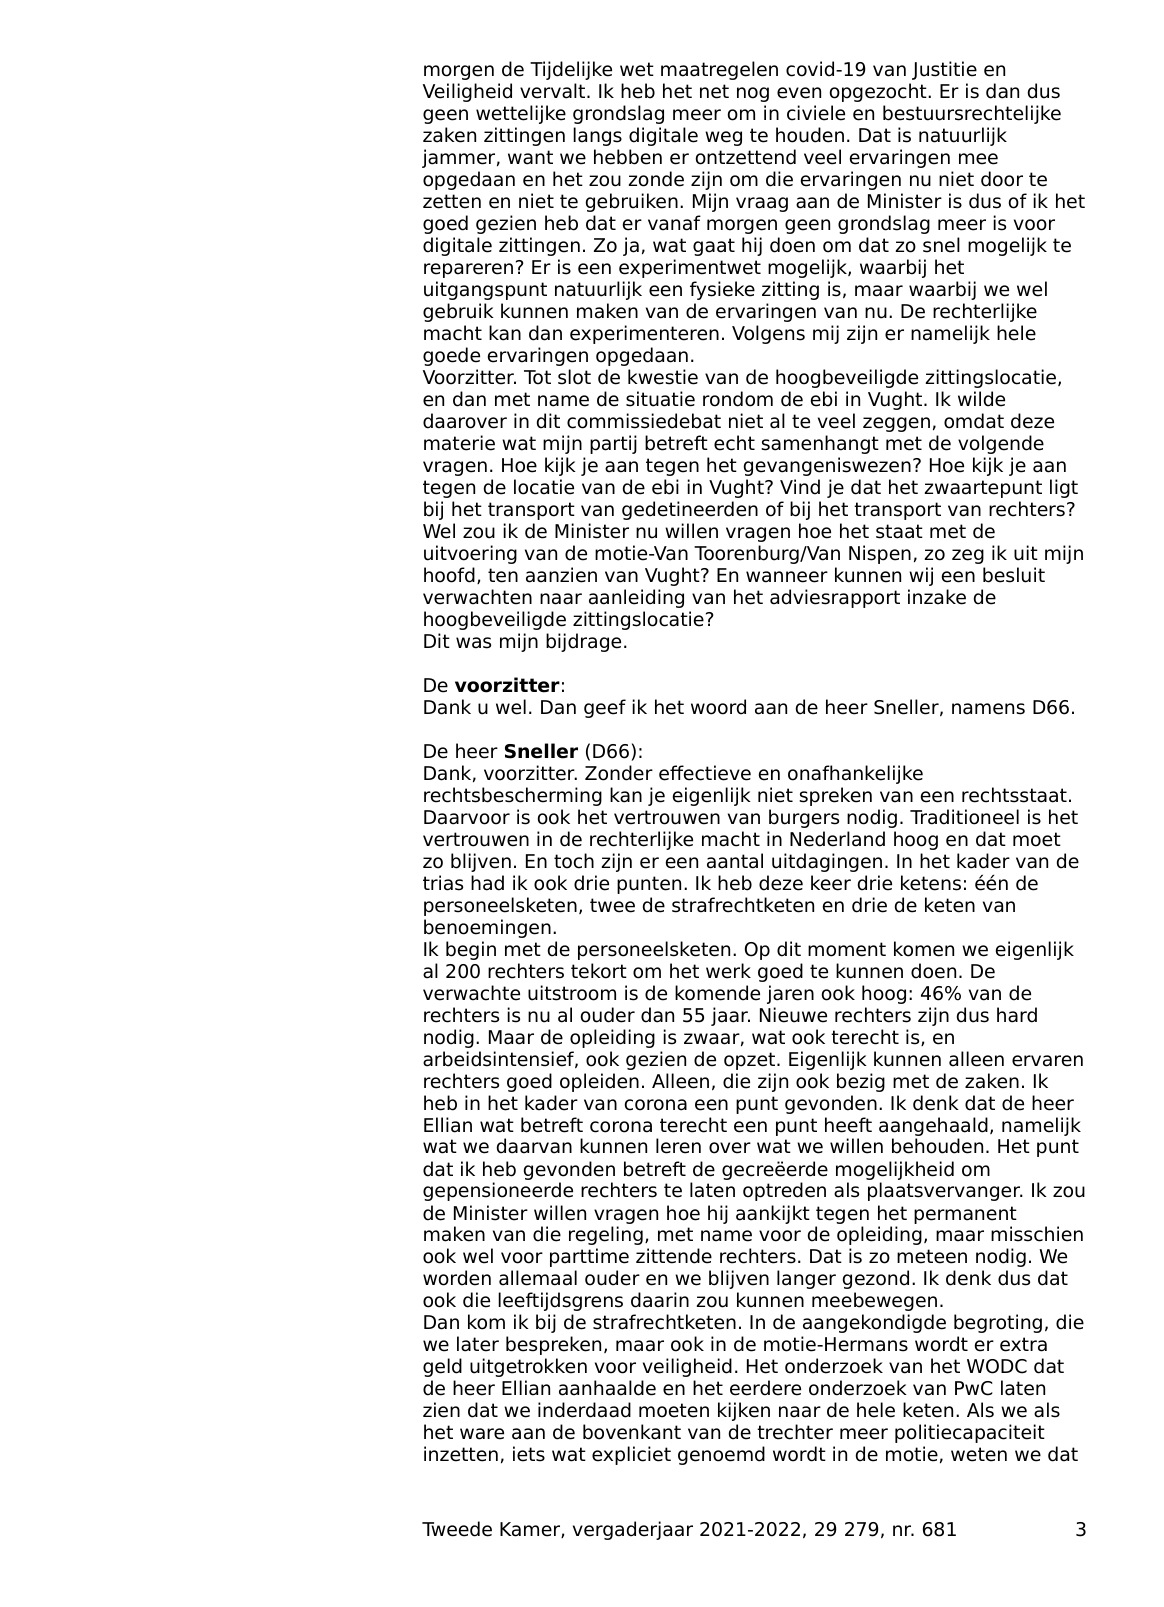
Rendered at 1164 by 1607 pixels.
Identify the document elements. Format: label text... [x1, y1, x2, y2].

text De heer Sneller (D66): [422, 741, 1087, 763]
text morgen de Tijdelijke wet maatregelen covid-19 van Justitie en Veiligheid vervalt. Ik heb het net nog even opgezocht. Er is dan dus geen wettelijke grondslag meer om in civiele en bestuursrechtelijke zaken zittingen langs digitale weg te houden. Dat is natuurlijk jammer, want we hebben er ontzettend veel ervaringen mee opgedaan en het zou zonde zijn om die ervaringen nu niet door te zetten en niet te gebruiken. Mijn vraag aan de Minister is dus of ik het goed gezien heb dat er vanaf morgen geen grondslag meer is voor digitale zittingen. Zo ja, wat gaat hij doen om dat zo snel mogelijk te repareren? Er is een experimentwet mogelijk, waarbij het uitgangspunt natuurlijk een fysieke zitting is, maar waarbij we wel gebruik kunnen maken van de ervaringen van nu. De rechterlijke macht kan dan experimenteren. Volgens mij zijn er namelijk hele goede ervaringen opgedaan. [422, 59, 1087, 367]
text Dank, voorzitter. Zonder effectieve en onafhankelijke rechtsbescherming kan je eigenlijk niet spreken van een rechtsstaat. Daarvoor is ook het vertrouwen van burgers nodig. Traditioneel is het vertrouwen in de rechterlijke macht in Nederland hoog en dat moet zo blijven. En toch zijn er een aantal uitdagingen. In het kader van de trias had ik ook drie punten. Ik heb deze keer drie ketens: één de personeelsketen, twee de strafrechtketen en drie de keten van benoemingen. [422, 763, 1087, 939]
text Dan kom ik bij de strafrechtketen. In de aangekondigde begroting, die we later bespreken, maar ook in de motie-Hermans wordt er extra geld uitgetrokken voor veiligheid. Het onderzoek van het WODC dat de heer Ellian aanhaalde en het eerdere onderzoek van PwC laten zien dat we inderdaad moeten kijken naar de hele keten. Als we als het ware aan de bovenkant van de trechter meer politiecapaciteit inzetten, iets wat expliciet genoemd wordt in de motie, weten we dat [422, 1312, 1087, 1466]
text Ik begin met de personeelsketen. Op dit moment komen we eigenlijk al 200 rechters tekort om het werk goed te kunnen doen. De verwachte uitstroom is de komende jaren ook hoog: 46% van de rechters is nu al ouder dan 55 jaar. Nieuwe rechters zijn dus hard nodig. Maar de opleiding is zwaar, wat ook terecht is, en arbeidsintensief, ook gezien de opzet. Eigenlijk kunnen alleen ervaren rechters goed opleiden. Alleen, die zijn ook bezig met de zaken. Ik heb in het kader van corona een punt gevonden. Ik denk dat de heer Ellian wat betreft corona terecht een punt heeft aangehaald, namelijk wat we daarvan kunnen leren over wat we willen behouden. Het punt dat ik heb gevonden betreft de gecreëerde mogelijkheid om gepensioneerde rechters te laten optreden als plaatsvervanger. Ik zou de Minister willen vragen hoe hij aankijkt tegen het permanent maken van die regeling, met name voor de opleiding, maar misschien ook wel voor parttime zittende rechters. Dat is zo meteen nodig. We worden allemaal ouder en we blijven langer gezond. Ik denk dus dat ook die leeftijdsgrens daarin zou kunnen meebewegen. [422, 939, 1087, 1312]
text Voorzitter. Tot slot de kwestie van de hoogbeveiligde zittingslocatie, en dan met name de situatie rondom de ebi in Vught. Ik wilde daarover in dit commissiedebat niet al te veel zeggen, omdat deze materie wat mijn partij betreft echt samenhangt met de volgende vragen. Hoe kijk je aan tegen het gevangeniswezen? Hoe kijk je aan tegen de locatie van de ebi in Vught? Vind je dat het zwaartepunt ligt bij het transport van gedetineerden of bij het transport van rechters? Wel zou ik de Minister nu willen vragen hoe het staat met de uitvoering van de motie-Van Toorenburg/Van Nispen, zo zeg ik uit mijn hoofd, ten aanzien van Vught? En wanneer kunnen wij een besluit verwachten naar aanleiding van het adviesrapport inzake de hoogbeveiligde zittingslocatie? [422, 367, 1087, 631]
text De voorzitter: [422, 675, 1087, 697]
text Dank u wel. Dan geef ik het woord aan de heer Sneller, namens D66. [422, 697, 1087, 719]
text Dit was mijn bijdrage. [422, 631, 1087, 652]
